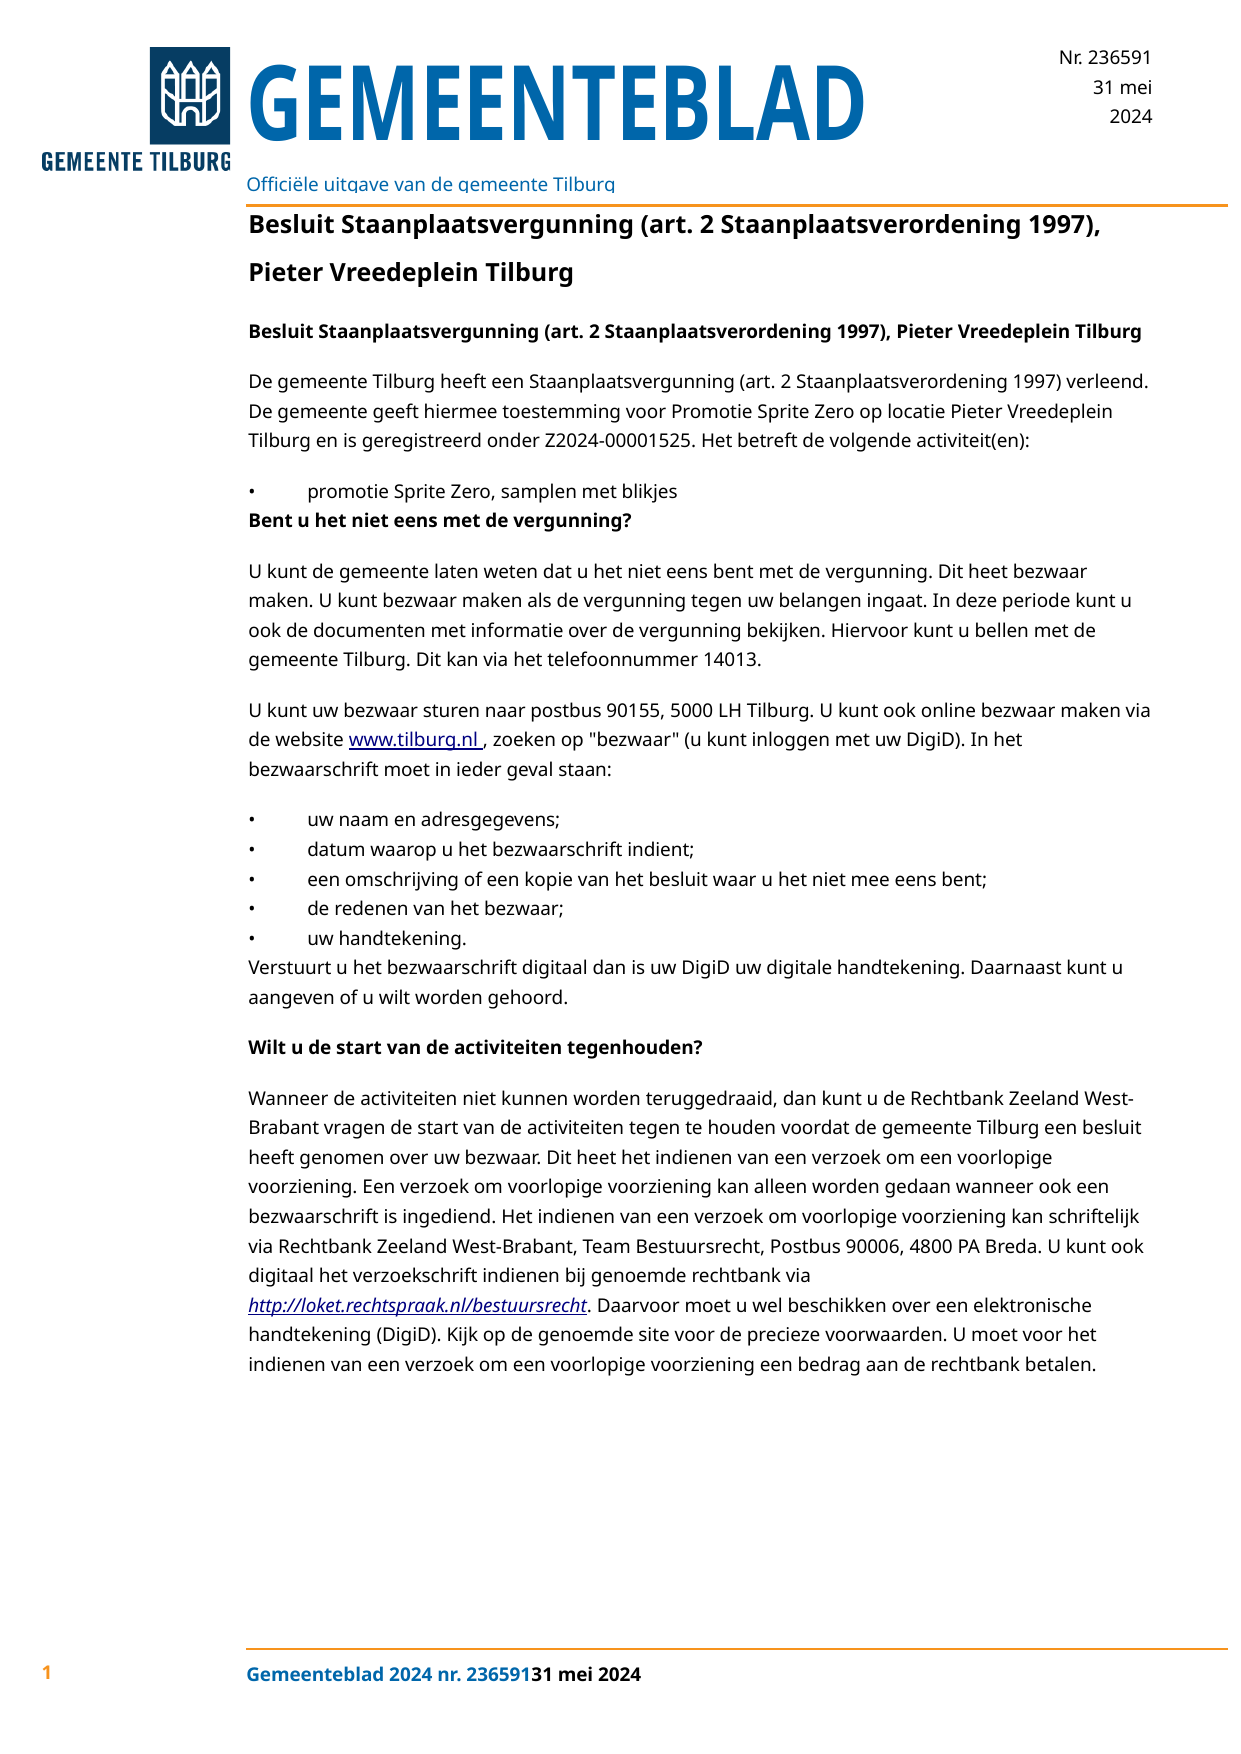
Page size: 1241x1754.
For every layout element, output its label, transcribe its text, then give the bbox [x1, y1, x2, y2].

text Wanneer de activiteiten niet kunnen worden teruggedraaid, dan kunt u de Rechtbank Zeeland West-Brabant vragen de start van de activiteiten tegen te houden voordat de gemeente Tilburg een besluit heeft genomen over uw bezwaar. Dit heet het indienen van een verzoek om een voorlopige voorziening. Een verzoek om voorlopige voorziening kan alleen worden gedaan wanneer ook een bezwaarschrift is ingediend. Het indienen van een verzoek om voorlopige voorziening kan schriftelijk via Rechtbank Zeeland West-Brabant, Team Bestuursrecht, Postbus 90006, 4800 PA Breda. U kunt ook digitaal het verzoekschrift indienen bij genoemde rechtbank via http://loket.rechtspraak.nl/bestuursrecht. Daarvoor moet u wel beschikken over een elektronische handtekening (DigiD). Kijk op de genoemde site voor de precieze voorwaarden. U moet voor het indienen van een verzoek om een voorlopige voorziening een bedrag aan de rechtbank betalen. [248, 1085, 1152, 1377]
picture [41, 47, 231, 172]
text Bent u het niet eens met de vergunning? [248, 507, 1152, 533]
text Besluit Staanplaatsvergunning (art. 2 Staanplaatsverordening 1997), Pieter Vreedeplein Tilburg [248, 318, 1152, 344]
text U kunt de gemeente laten weten dat u het niet eens bent met de vergunning. Dit heet bezwaar maken. U kunt bezwaar maken als de vergunning tegen uw belangen ingaat. In deze periode kunt u ook de documenten met informatie over de vergunning bekijken. Hiervoor kunt u bellen met de gemeente Tilburg. Dit kan via het telefoonnummer 14013. [248, 558, 1152, 672]
text U kunt uw bezwaar sturen naar postbus 90155, 5000 LH Tilburg. U kunt ook online bezwaar maken via de website www.tilburg.nl , zoeken op "bezwaar" (u kunt inloggen met uw DigiD). In het bezwaarschrift moet in ieder geval staan: [248, 697, 1152, 782]
list een omschrijving of een kopie van het besluit waar u het niet mee eens bent; [248, 866, 1152, 892]
text De gemeente Tilburg heeft een Staanplaatsvergunning (art. 2 Staanplaatsverordening 1997) verleend. De gemeente geeft hiermee toestemming voor Promotie Sprite Zero op locatie Pieter Vreedeplein Tilburg en is geregistreerd onder Z2024-00001525. Het betreft de volgende activiteit(en): [248, 368, 1152, 453]
list datum waarop u het bezwaarschrift indient; [248, 836, 1152, 862]
list promotie Sprite Zero, samplen met blikjes [248, 478, 1152, 504]
list de redenen van het bezwaar; [248, 895, 1152, 921]
text Wilt u de start van de activiteiten tegenhouden? [248, 1034, 1152, 1060]
text Besluit Staanplaatsvergunning (art. 2 Staanplaatsverordening 1997), Pieter Vreedeplein Tilburg [248, 207, 1152, 288]
list uw handtekening. [248, 925, 1152, 951]
list uw naam en adresgegevens; [248, 807, 1152, 832]
text Verstuurt u het bezwaarschrift digitaal dan is uw DigiD uw digitale handtekening. Daarnaast kunt u aangeven of u wilt worden gehoord. [248, 954, 1152, 1010]
